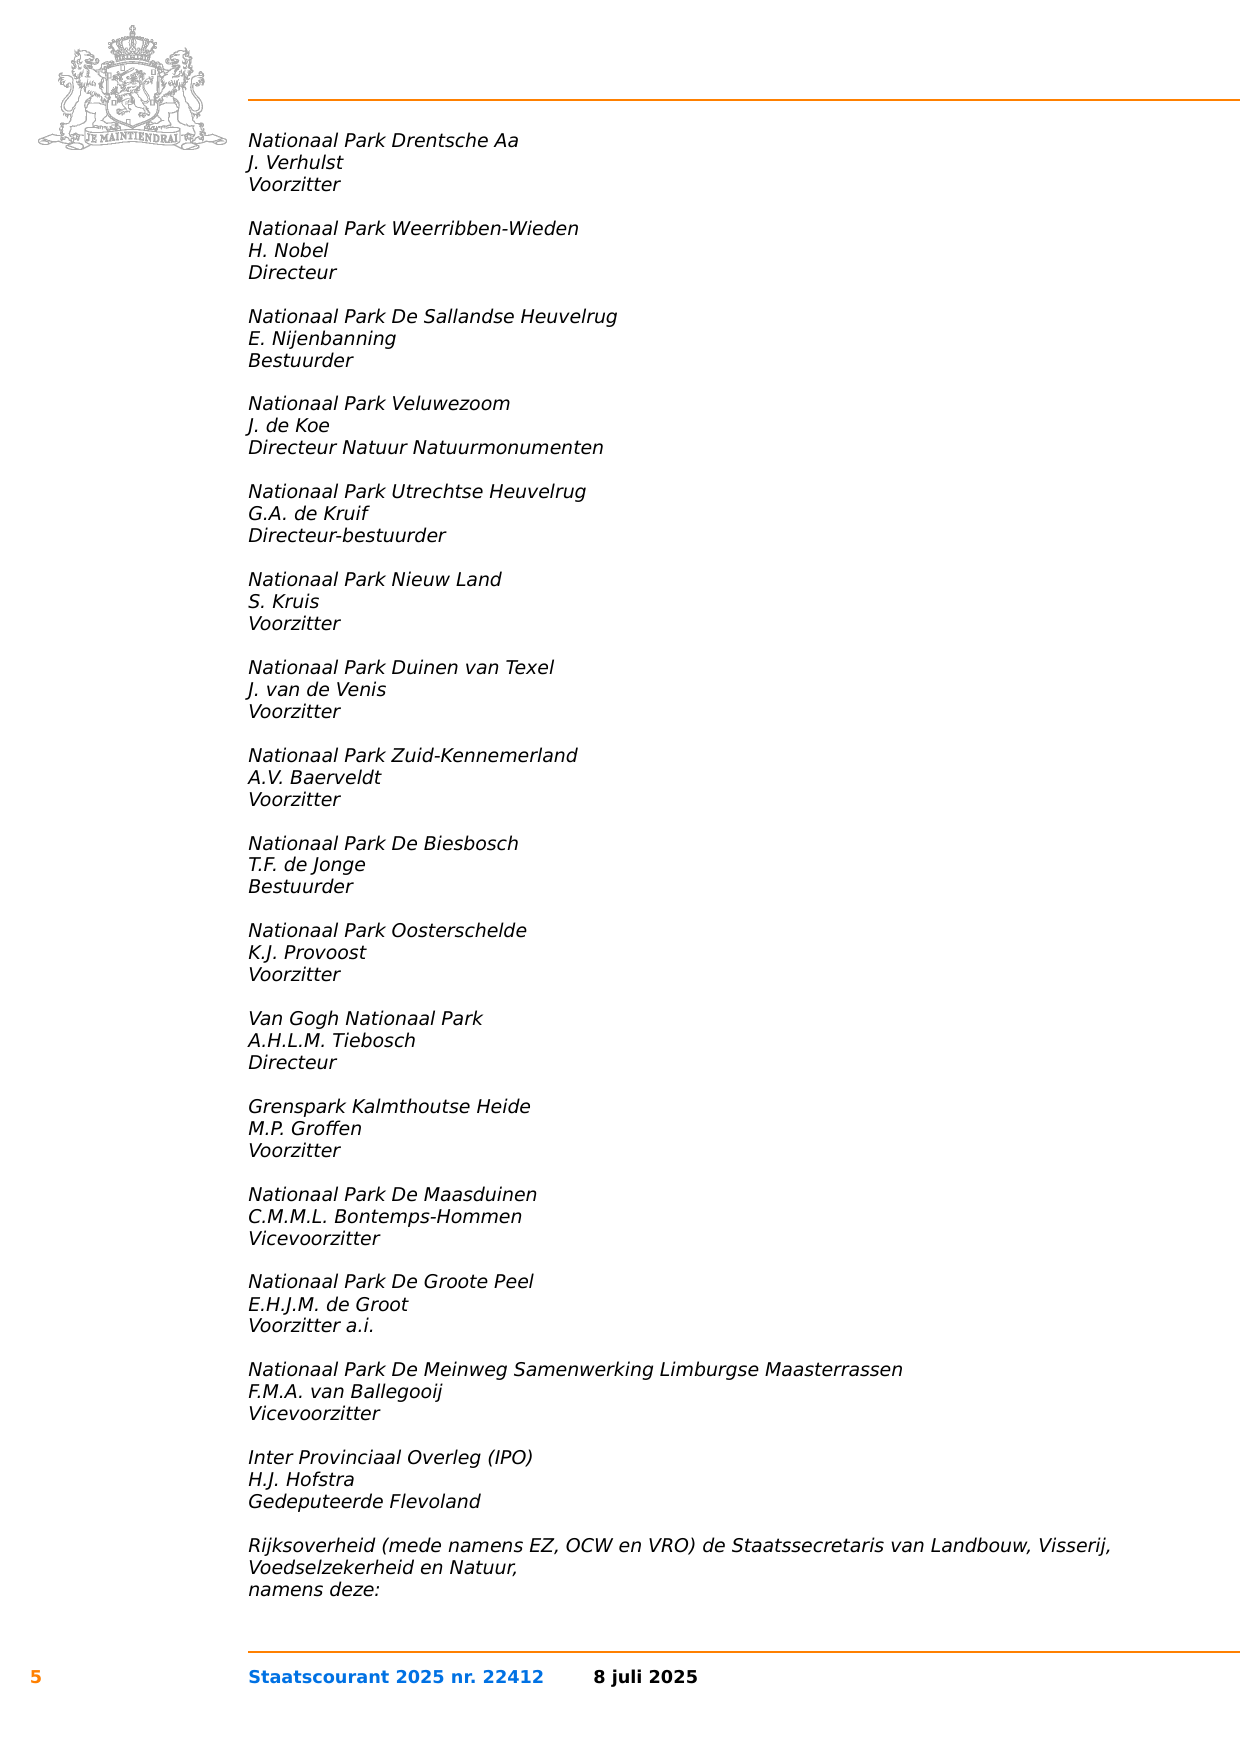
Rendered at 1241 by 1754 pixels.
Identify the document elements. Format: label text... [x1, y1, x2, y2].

text Grenspark Kalmthoutse Heide M.P. Groffen Voorzitter [248, 1096, 1163, 1162]
text Nationaal Park Duinen van Texel J. van de Venis Voorzitter [248, 657, 1163, 723]
text Nationaal Park Zuid-Kennemerland A.V. Baerveldt Voorzitter [248, 744, 1163, 811]
text Nationaal Park Drentsche Aa J. Verhulst Voorzitter [248, 130, 1163, 196]
text Nationaal Park De Maasduinen C.M.M.L. Bontemps-Hommen Vicevoorzitter [248, 1184, 1163, 1249]
text Nationaal Park De Meinweg Samenwerking Limburgse Maasterrassen F.M.A. van Ballegooij Vicevoorzitter [248, 1359, 1163, 1425]
text Nationaal Park De Biesbosch T.F. de Jonge Bestuurder [248, 832, 1163, 898]
text Nationaal Park De Sallandse Heuvelrug E. Nijenbanning Bestuurder [248, 306, 1163, 371]
text Nationaal Park Veluwezoom J. de Koe Directeur Natuur Natuurmonumenten [248, 393, 1163, 459]
picture [38, 25, 227, 150]
text Nationaal Park Nieuw Land S. Kruis Voorzitter [248, 569, 1163, 635]
text Van Gogh Nationaal Park A.H.L.M. Tiebosch Directeur [248, 1008, 1163, 1074]
text Nationaal Park De Groote Peel E.H.J.M. de Groot Voorzitter a.i. [248, 1271, 1163, 1337]
text Rijksoverheid (mede namens EZ, OCW en VRO) de Staatssecretaris van Landbouw, Visserij, Voedselzekerheid en Natuur, namens deze: [248, 1535, 1163, 1601]
text Nationaal Park Utrechtse Heuvelrug G.A. de Kruif Directeur-bestuurder [248, 481, 1163, 547]
text Nationaal Park Oosterschelde K.J. Provoost Voorzitter [248, 920, 1163, 986]
text Inter Provinciaal Overleg (IPO) H.J. Hofstra Gedeputeerde Flevoland [248, 1447, 1163, 1513]
text Nationaal Park Weerribben-Wieden H. Nobel Directeur [248, 218, 1163, 284]
